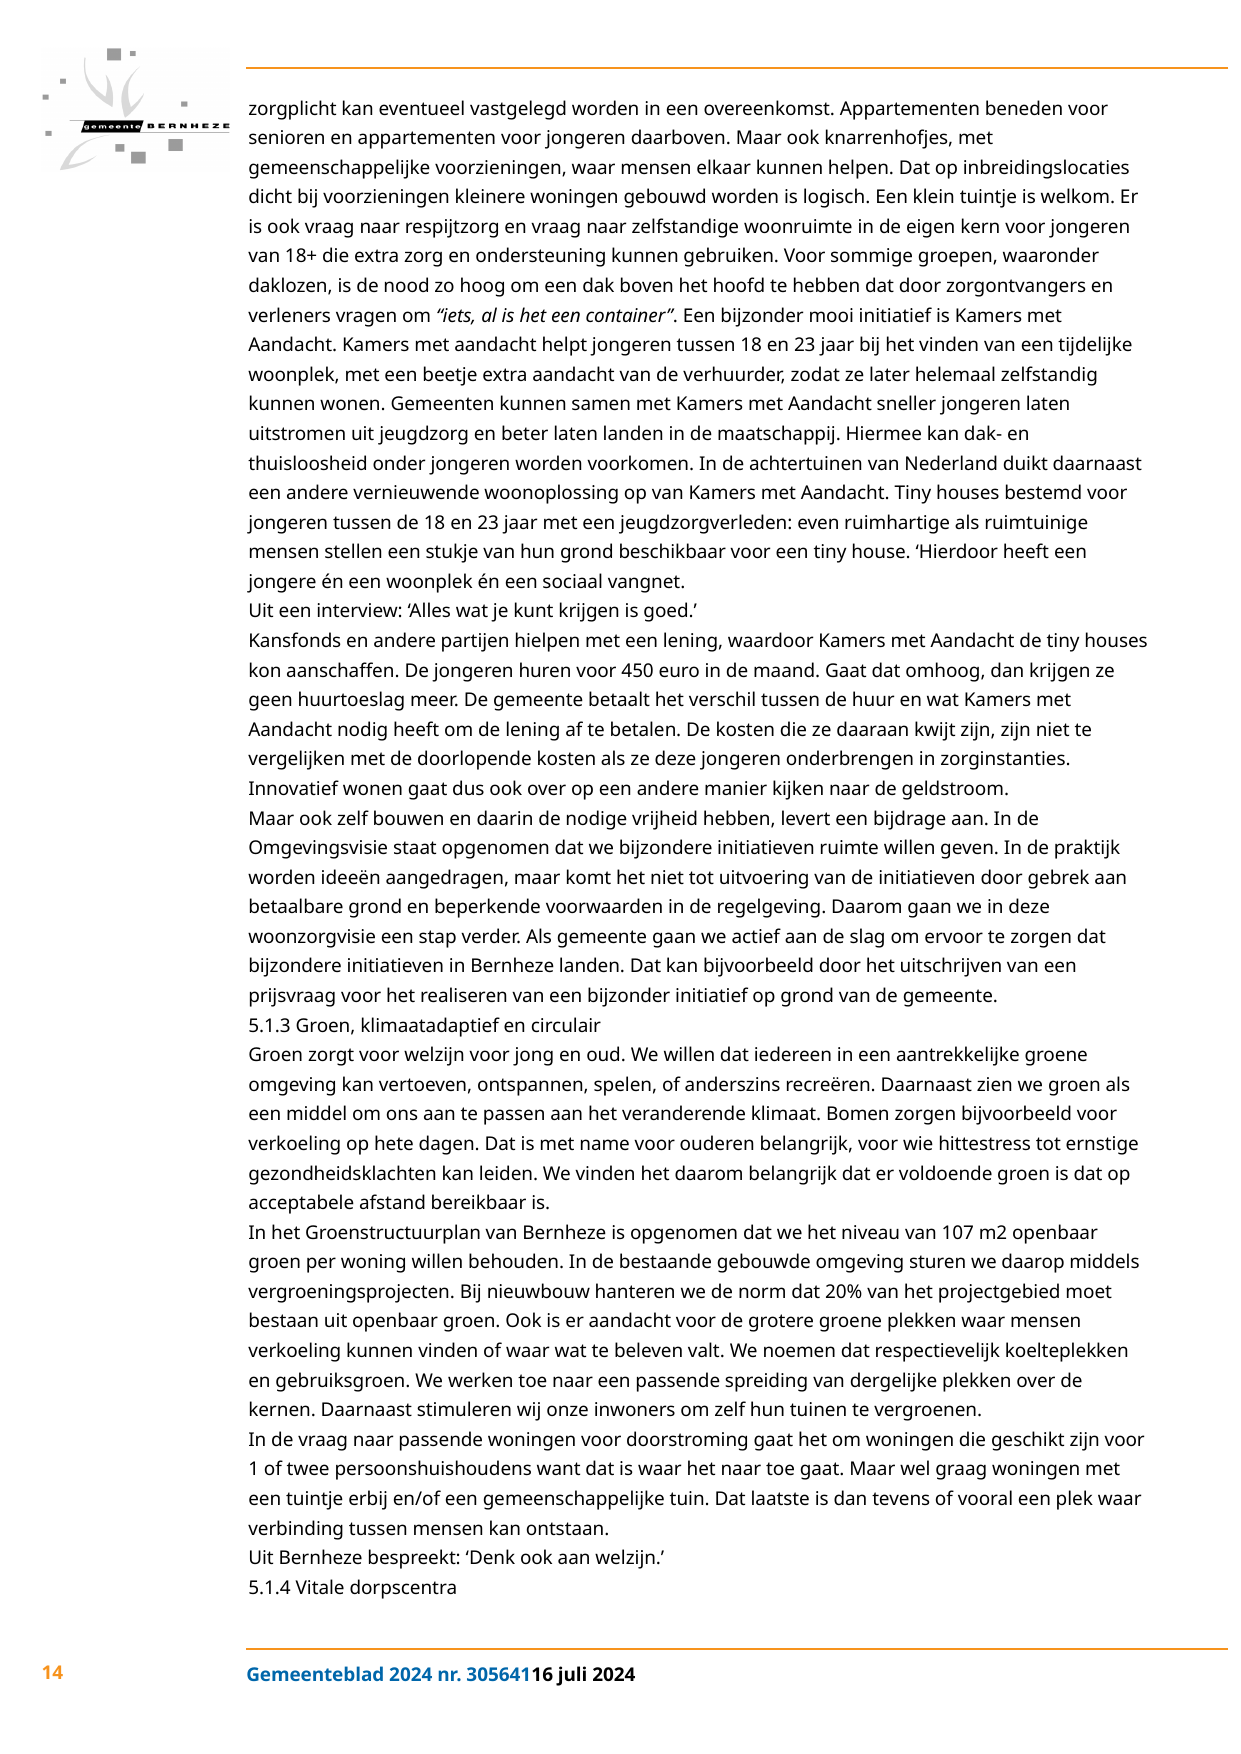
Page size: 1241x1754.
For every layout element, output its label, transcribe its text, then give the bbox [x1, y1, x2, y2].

text 5.1.4 Vitale dorpscentra [248, 1574, 1152, 1600]
picture [41, 47, 231, 172]
text Maar ook zelf bouwen en daarin de nodige vrijheid hebben, levert een bijdrage aan. In de Omgevingsvisie staat opgenomen dat we bijzondere initiatieven ruimte willen geven. In de praktijk worden ideeën aangedragen, maar komt het niet tot uitvoering van de initiatieven door gebrek aan betaalbare grond en beperkende voorwaarden in de regelgeving. Daarom gaan we in deze woonzorgvisie een stap verder. Als gemeente gaan we actief aan de slag om ervoor te zorgen dat bijzondere initiatieven in Bernheze landen. Dat kan bijvoorbeeld door het uitschrijven van een prijsvraag voor het realiseren van een bijzonder initiatief op grond van de gemeente. [248, 805, 1152, 1008]
text Uit Bernheze bespreekt: ‘Denk ook aan welzijn.’ [248, 1544, 1152, 1570]
text In het Groenstructuurplan van Bernheze is opgenomen dat we het niveau van 107 m2 openbaar groen per woning willen behouden. In de bestaande gebouwde omgeving sturen we daarop middels vergroeningsprojecten. Bij nieuwbouw hanteren we de norm dat 20% van het projectgebied moet bestaan uit openbaar groen. Ook is er aandacht voor de grotere groene plekken waar mensen verkoeling kunnen vinden of waar wat te beleven valt. We noemen dat respectievelijk koelteplekken en gebruiksgroen. We werken toe naar een passende spreiding van dergelijke plekken over de kernen. Daarnaast stimuleren wij onze inwoners om zelf hun tuinen te vergroenen. [248, 1219, 1152, 1422]
text Groen zorgt voor welzijn voor jong en oud. We willen dat iedereen in een aantrekkelijke groene omgeving kan vertoeven, ontspannen, spelen, of anderszins recreëren. Daarnaast zien we groen als een middel om ons aan te passen aan het veranderende klimaat. Bomen zorgen bijvoorbeeld voor verkoeling op hete dagen. Dat is met name voor ouderen belangrijk, voor wie hittestress tot ernstige gezondheidsklachten kan leiden. We vinden het daarom belangrijk dat er voldoende groen is dat op acceptabele afstand bereikbaar is. [248, 1041, 1152, 1215]
text 5.1.3 Groen, klimaatadaptief en circulair [248, 1012, 1152, 1038]
text In de vraag naar passende woningen voor doorstroming gaat het om woningen die geschikt zijn voor 1 of twee persoonshuishoudens want dat is waar het naar toe gaat. Maar wel graag woningen met een tuintje erbij en/of een gemeenschappelijke tuin. Dat laatste is dan tevens of vooral een plek waar verbinding tussen mensen kan ontstaan. [248, 1426, 1152, 1541]
text Kansfonds en andere partijen hielpen met een lening, waardoor Kamers met Aandacht de tiny houses kon aanschaffen. De jongeren huren voor 450 euro in de maand. Gaat dat omhoog, dan krijgen ze geen huurtoeslag meer. De gemeente betaalt het verschil tussen de huur en wat Kamers met Aandacht nodig heeft om de lening af te betalen. De kosten die ze daaraan kwijt zijn, zijn niet te vergelijken met de doorlopende kosten als ze deze jongeren onderbrengen in zorginstanties. Innovatief wonen gaat dus ook over op een andere manier kijken naar de geldstroom. [248, 627, 1152, 801]
text zorgplicht kan eventueel vastgelegd worden in een overeenkomst. Appartementen beneden voor senioren en appartementen voor jongeren daarboven. Maar ook knarrenhofjes, met gemeenschappelijke voorzieningen, waar mensen elkaar kunnen helpen. Dat op inbreidingslocaties dicht bij voorzieningen kleinere woningen gebouwd worden is logisch. Een klein tuintje is welkom. Er is ook vraag naar respijtzorg en vraag naar zelfstandige woonruimte in de eigen kern voor jongeren van 18+ die extra zorg en ondersteuning kunnen gebruiken. Voor sommige groepen, waaronder daklozen, is de nood zo hoog om een dak boven het hoofd te hebben dat door zorgontvangers en verleners vragen om “iets, al is het een container”. Een bijzonder mooi initiatief is Kamers met Aandacht. Kamers met aandacht helpt jongeren tussen 18 en 23 jaar bij het vinden van een tijdelijke woonplek, met een beetje extra aandacht van de verhuurder, zodat ze later helemaal zelfstandig kunnen wonen. Gemeenten kunnen samen met Kamers met Aandacht sneller jongeren laten uitstromen uit jeugdzorg en beter laten landen in de maatschappij. Hiermee kan dak- en thuisloosheid onder jongeren worden voorkomen. In de achtertuinen van Nederland duikt daarnaast een andere vernieuwende woonoplossing op van Kamers met Aandacht. Tiny houses bestemd voor jongeren tussen de 18 en 23 jaar met een jeugdzorgverleden: even ruimhartige als ruimtuinige mensen stellen een stukje van hun grond beschikbaar voor een tiny house. ‘Hierdoor heeft een jongere én een woonplek én een sociaal vangnet. [248, 95, 1152, 594]
text Uit een interview: ‘Alles wat je kunt krijgen is goed.’ [248, 598, 1152, 623]
